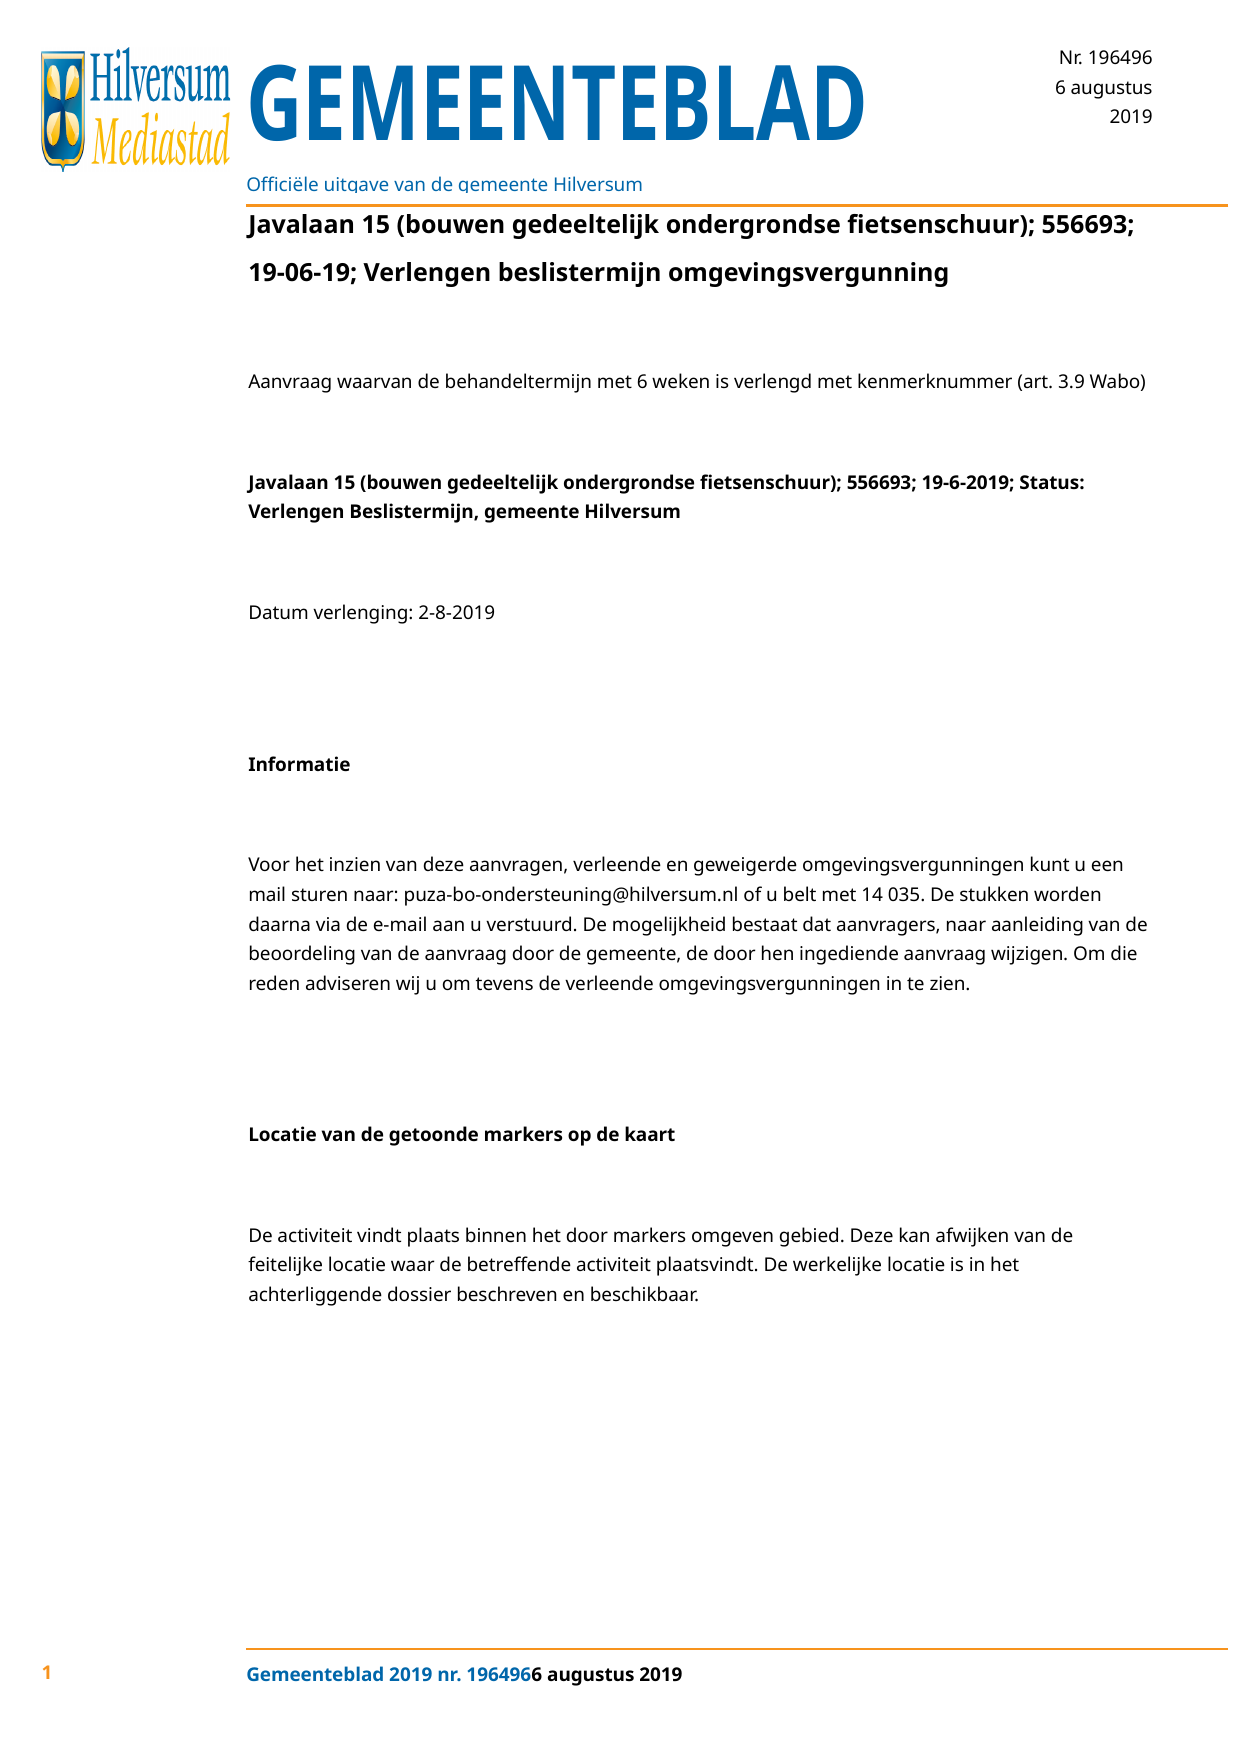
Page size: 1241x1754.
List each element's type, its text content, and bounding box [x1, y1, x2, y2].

text Locatie van de getoonde markers op de kaart [248, 1121, 1152, 1147]
text Aanvraag waarvan de behandeltermijn met 6 weken is verlengd met kenmerknummer (art. 3.9 Wabo) [248, 368, 1152, 394]
picture [41, 47, 231, 172]
text Javalaan 15 (bouwen gedeeltelijk ondergrondse fietsenschuur); 556693; 19-6-2019; Status: Verlengen Beslistermijn, gemeente Hilversum [248, 469, 1152, 524]
text Datum verlenging: 2-8-2019 [248, 599, 1152, 625]
text Informatie [248, 751, 1152, 777]
text Voor het inzien van deze aanvragen, verleende en geweigerde omgevingsvergunningen kunt u een mail sturen naar: puza-bo-ondersteuning@hilversum.nl of u belt met 14 035. De stukken worden daarna via de e-mail aan u verstuurd. De mogelijkheid bestaat dat aanvragers, naar aanleiding van de beoordeling van de aanvraag door de gemeente, de door hen ingediende aanvraag wijzigen. Om die reden adviseren wij u om tevens de verleende omgevingsvergunningen in te zien. [248, 852, 1152, 996]
text Javalaan 15 (bouwen gedeeltelijk ondergrondse fietsenschuur); 556693; 19-06-19; Verlengen beslistermijn omgevingsvergunning [248, 207, 1152, 288]
text De activiteit vindt plaats binnen het door markers omgeven gebied. Deze kan afwijken van de feitelijke locatie waar de betreffende activiteit plaatsvindt. De werkelijke locatie is in het achterliggende dossier beschreven en beschikbaar. [248, 1222, 1152, 1307]
